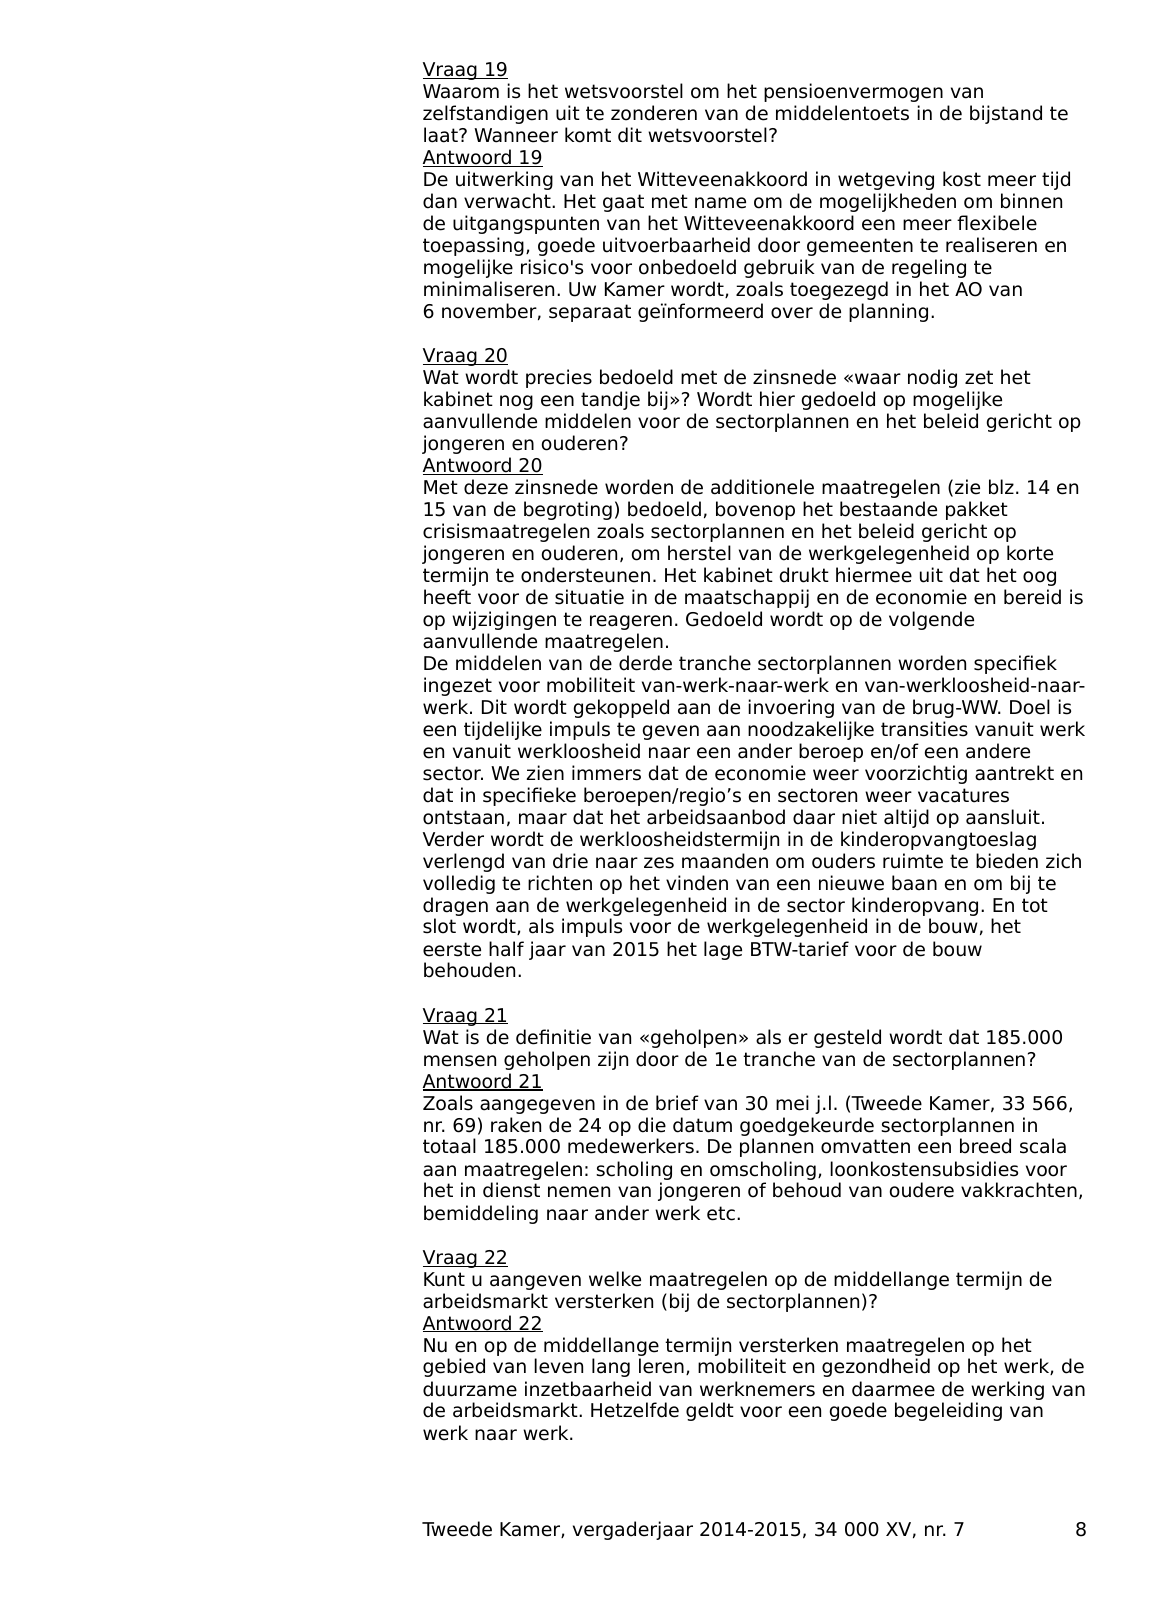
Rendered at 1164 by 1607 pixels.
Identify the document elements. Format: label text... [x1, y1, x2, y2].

text Antwoord 21 [422, 1071, 1087, 1092]
text Vraag 22 [422, 1247, 1087, 1268]
text De middelen van de derde tranche sectorplannen worden specifiek ingezet voor mobiliteit van-werk-naar-werk en van-werkloosheid-naar-werk. Dit wordt gekoppeld aan de invoering van de brug-WW. Doel is een tijdelijke impuls te geven aan noodzakelijke transities vanuit werk en vanuit werkloosheid naar een ander beroep en/of een andere sector. We zien immers dat de economie weer voorzichtig aantrekt en dat in specifieke beroepen/regio’s en sectoren weer vacatures ontstaan, maar dat het arbeidsaanbod daar niet altijd op aansluit. [422, 653, 1087, 828]
text Wat wordt precies bedoeld met de zinsnede «waar nodig zet het kabinet nog een tandje bij»? Wordt hier gedoeld op mogelijke aanvullende middelen voor de sectorplannen en het beleid gericht op jongeren en ouderen? [422, 367, 1087, 455]
text Antwoord 20 [422, 455, 1087, 477]
text De uitwerking van het Witteveenakkoord in wetgeving kost meer tijd dan verwacht. Het gaat met name om de mogelijkheden om binnen de uitgangspunten van het Witteveenakkoord een meer flexibele toepassing, goede uitvoerbaarheid door gemeenten te realiseren en mogelijke risico's voor onbedoeld gebruik van de regeling te minimaliseren. Uw Kamer wordt, zoals toegezegd in het AO van 6 november, separaat geïnformeerd over de planning. [422, 169, 1087, 323]
text Vraag 20 [422, 345, 1087, 367]
text Antwoord 22 [422, 1312, 1087, 1334]
text Zoals aangegeven in de brief van 30 mei j.l. (Tweede Kamer, 33 566, nr. 69) raken de 24 op die datum goedgekeurde sectorplannen in totaal 185.000 medewerkers. De plannen omvatten een breed scala aan maatregelen: scholing en omscholing, loonkostensubsidies voor het in dienst nemen van jongeren of behoud van oudere vakkrachten, bemiddeling naar ander werk etc. [422, 1092, 1087, 1224]
text Met deze zinsnede worden de additionele maatregelen (zie blz. 14 en 15 van de begroting) bedoeld, bovenop het bestaande pakket crisismaatregelen zoals sectorplannen en het beleid gericht op jongeren en ouderen, om herstel van de werkgelegenheid op korte termijn te ondersteunen. Het kabinet drukt hiermee uit dat het oog heeft voor de situatie in de maatschappij en de economie en bereid is op wijzigingen te reageren. Gedoeld wordt op de volgende aanvullende maatregelen. [422, 477, 1087, 653]
text Vraag 21 [422, 1004, 1087, 1027]
text Antwoord 19 [422, 147, 1087, 169]
text Vraag 19 [422, 59, 1087, 81]
text Kunt u aangeven welke maatregelen op de middellange termijn de arbeidsmarkt versterken (bij de sectorplannen)? [422, 1268, 1087, 1312]
text Verder wordt de werkloosheidstermijn in de kinderopvangtoeslag verlengd van drie naar zes maanden om ouders ruimte te bieden zich volledig te richten op het vinden van een nieuwe baan en om bij te dragen aan de werkgelegenheid in de sector kinderopvang. En tot slot wordt, als impuls voor de werkgelegenheid in de bouw, het eerste half jaar van 2015 het lage BTW-tarief voor de bouw behouden. [422, 828, 1087, 982]
text Wat is de definitie van «geholpen» als er gesteld wordt dat 185.000 mensen geholpen zijn door de 1e tranche van de sectorplannen? [422, 1027, 1087, 1071]
text Waarom is het wetsvoorstel om het pensioenvermogen van zelfstandigen uit te zonderen van de middelentoets in de bijstand te laat? Wanneer komt dit wetsvoorstel? [422, 81, 1087, 147]
text Nu en op de middellange termijn versterken maatregelen op het gebied van leven lang leren, mobiliteit en gezondheid op het werk, de duurzame inzetbaarheid van werknemers en daarmee de werking van de arbeidsmarkt. Hetzelfde geldt voor een goede begeleiding van werk naar werk. [422, 1334, 1087, 1444]
